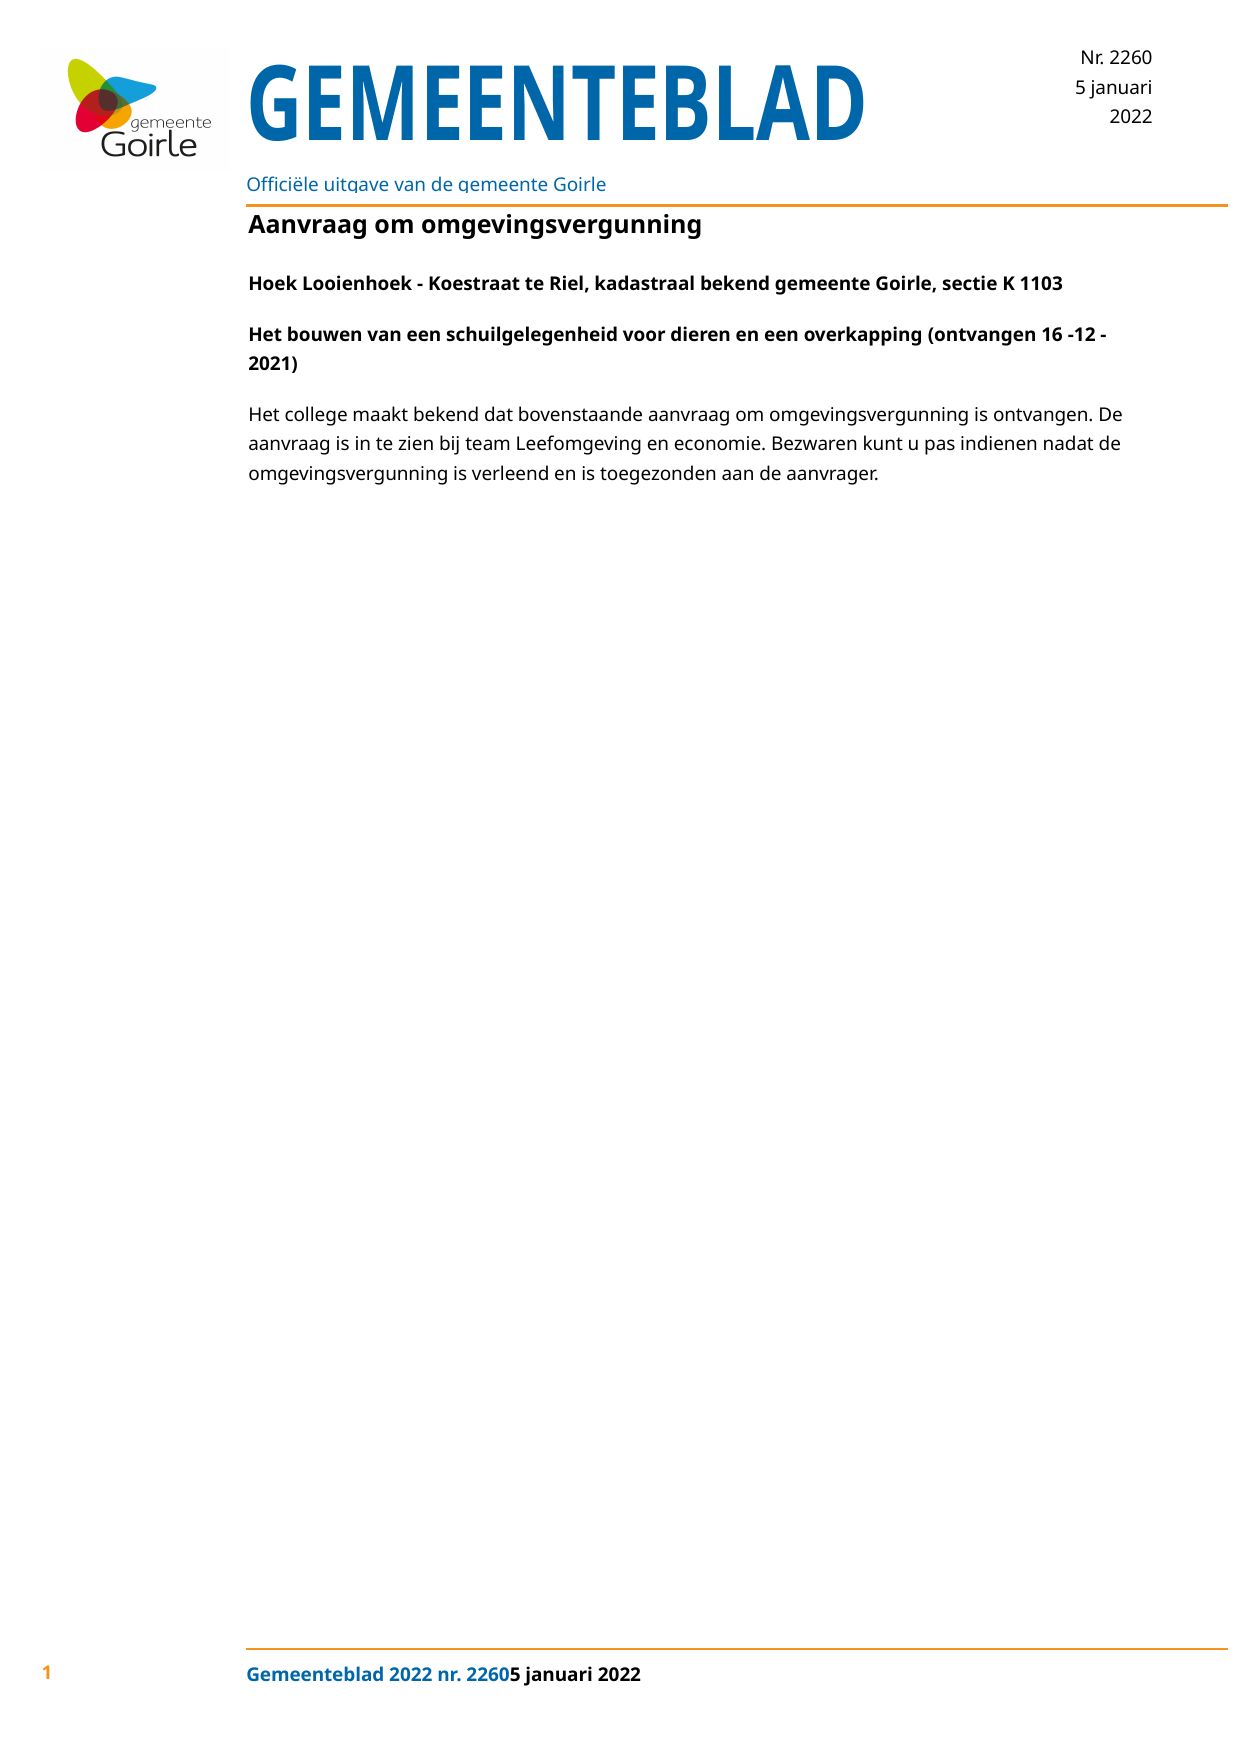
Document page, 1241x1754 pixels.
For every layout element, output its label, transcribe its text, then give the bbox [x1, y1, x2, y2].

picture [41, 47, 231, 172]
text Aanvraag om omgevingsvergunning [248, 207, 1152, 241]
text Hoek Looienhoek - Koestraat te Riel, kadastraal bekend gemeente Goirle, sectie K 1103 [248, 270, 1152, 296]
text Het bouwen van een schuilgelegenheid voor dieren en een overkapping (ontvangen 16 -12 -2021) [248, 321, 1152, 376]
text Het college maakt bekend dat bovenstaande aanvraag om omgevingsvergunning is ontvangen. De aanvraag is in te zien bij team Leefomgeving en economie. Bezwaren kunt u pas indienen nadat de omgevingsvergunning is verleend en is toegezonden aan de aanvrager. [248, 401, 1152, 486]
